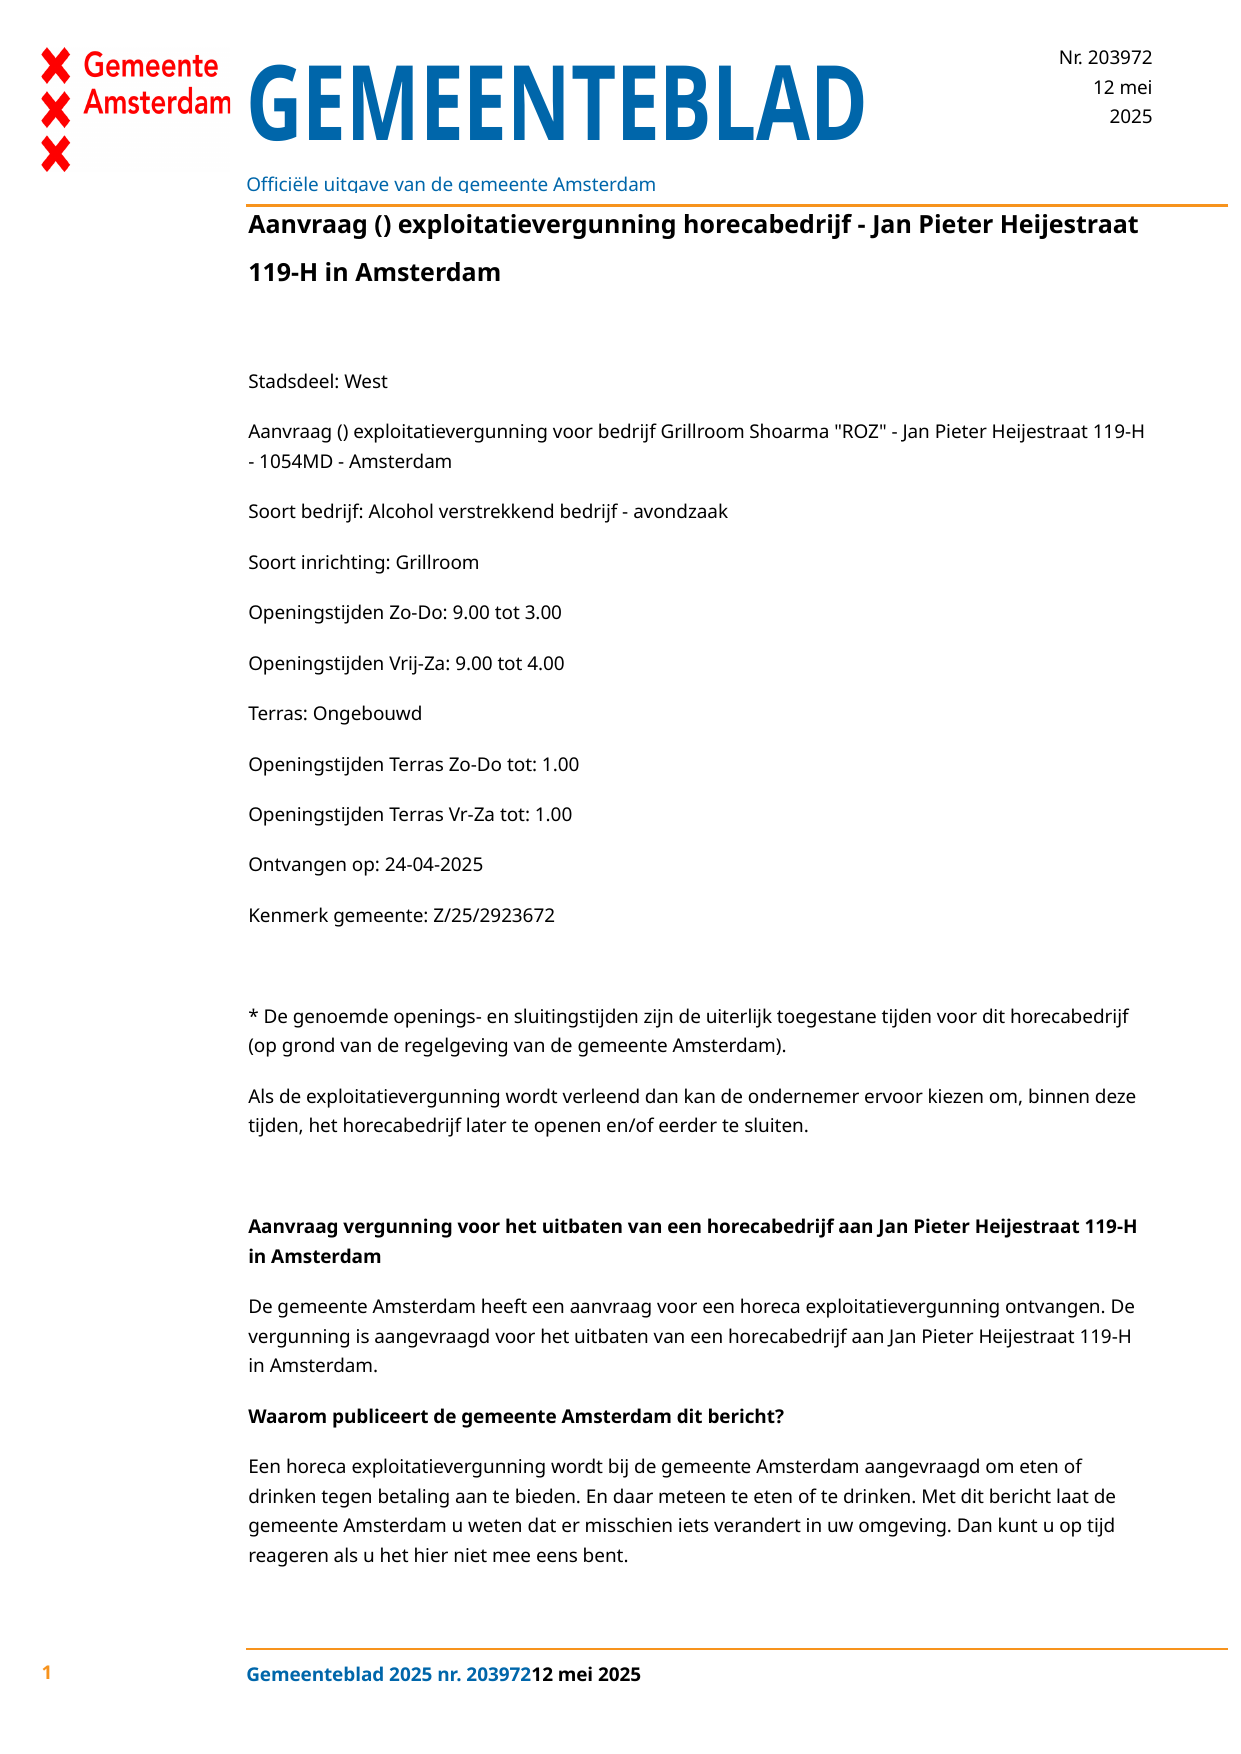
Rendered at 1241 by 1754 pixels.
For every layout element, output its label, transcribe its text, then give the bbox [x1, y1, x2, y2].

text Aanvraag vergunning voor het uitbaten van een horecabedrijf aan Jan Pieter Heijestraat 119-H in Amsterdam [248, 1213, 1152, 1269]
text Openingstijden Zo-Do: 9.00 tot 3.00 [248, 599, 1152, 625]
text Een horeca exploitatievergunning wordt bij de gemeente Amsterdam aangevraagd om eten of drinken tegen betaling aan te bieden. En daar meteen te eten of te drinken. Met dit bericht laat de gemeente Amsterdam u weten dat er misschien iets verandert in uw omgeving. Dan kunt u op tijd reageren als u het hier niet mee eens bent. [248, 1453, 1152, 1568]
text Stadsdeel: West [248, 368, 1152, 394]
text Terras: Ongebouwd [248, 700, 1152, 726]
text Soort bedrijf: Alcohol verstrekkend bedrijf - avondzaak [248, 499, 1152, 524]
text Waarom publiceert de gemeente Amsterdam dit bericht? [248, 1403, 1152, 1429]
text * De genoemde openings- en sluitingstijden zijn de uiterlijk toegestane tijden voor dit horecabedrijf (op grond van de regelgeving van de gemeente Amsterdam). [248, 1003, 1152, 1058]
text Kenmerk gemeente: Z/25/2923672 [248, 902, 1152, 928]
text Openingstijden Vrij-Za: 9.00 tot 4.00 [248, 650, 1152, 676]
text Openingstijden Terras Vr-Za tot: 1.00 [248, 801, 1152, 827]
picture [41, 47, 231, 172]
text Openingstijden Terras Zo-Do tot: 1.00 [248, 751, 1152, 777]
text Ontvangen op: 24-04-2025 [248, 852, 1152, 877]
text Aanvraag () exploitatievergunning voor bedrijf Grillroom Shoarma "ROZ" - Jan Pieter Heijestraat 119-H - 1054MD - Amsterdam [248, 419, 1152, 474]
text Soort inrichting: Grillroom [248, 549, 1152, 575]
text De gemeente Amsterdam heeft een aanvraag voor een horeca exploitatievergunning ontvangen. De vergunning is aangevraagd voor het uitbaten van een horecabedrijf aan Jan Pieter Heijestraat 119-H in Amsterdam. [248, 1293, 1152, 1378]
text Als de exploitatievergunning wordt verleend dan kan de ondernemer ervoor kiezen om, binnen deze tijden, het horecabedrijf later te openen en/of eerder te sluiten. [248, 1083, 1152, 1138]
text Aanvraag () exploitatievergunning horecabedrijf - Jan Pieter Heijestraat 119-H in Amsterdam [248, 207, 1152, 288]
